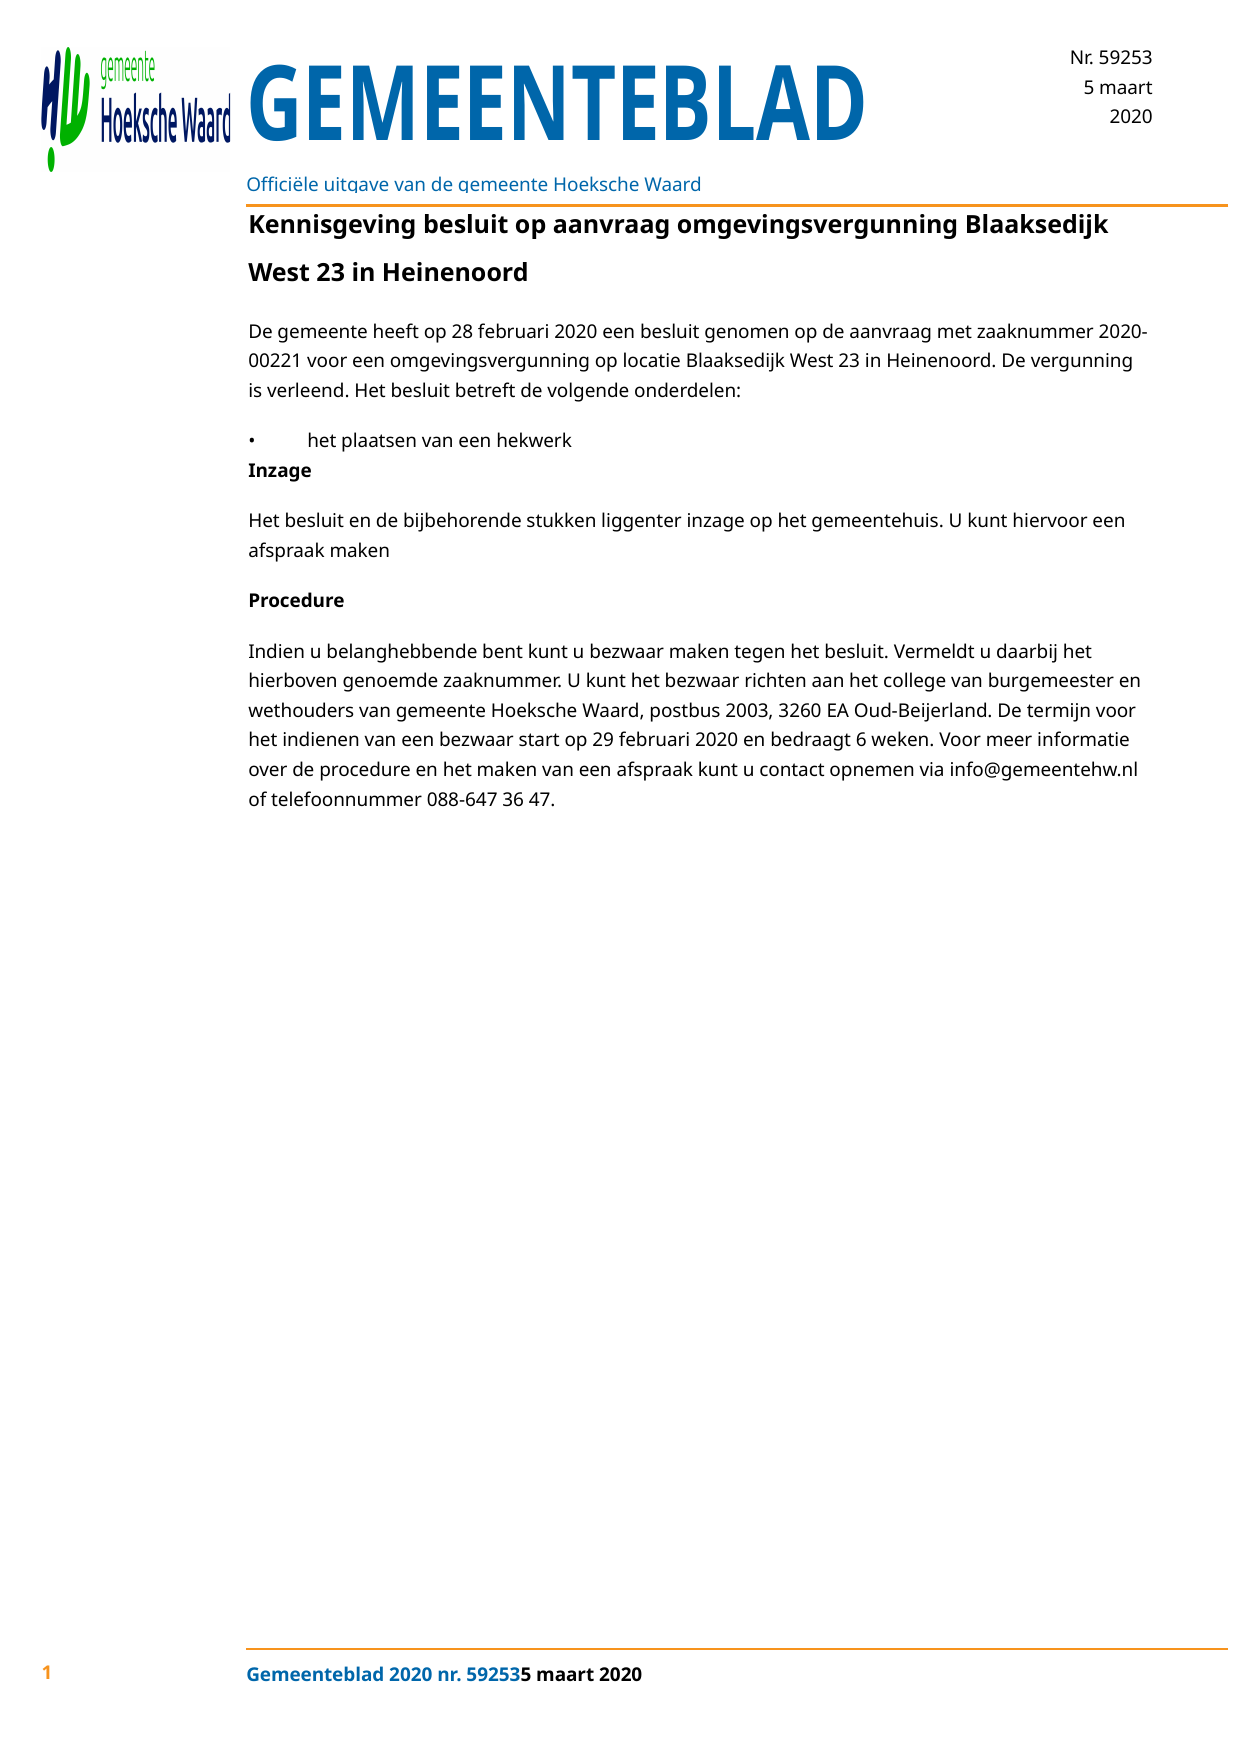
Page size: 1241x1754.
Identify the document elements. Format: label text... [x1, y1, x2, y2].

list het plaatsen van een hekwerk [248, 427, 1152, 453]
picture [41, 47, 231, 172]
text Procedure [248, 587, 1152, 613]
text Indien u belanghebbende bent kunt u bezwaar maken tegen het besluit. Vermeldt u daarbij het hierboven genoemde zaaknummer. U kunt het bezwaar richten aan het college van burgemeester en wethouders van gemeente Hoeksche Waard, postbus 2003, 3260 EA Oud-Beijerland. De termijn voor het indienen van een bezwaar start op 29 februari 2020 en bedraagt 6 weken. Voor meer informatie over de procedure en het maken van een afspraak kunt u contact opnemen via info@gemeentehw.nl of telefoonnummer 088-647 36 47. [248, 638, 1152, 812]
text De gemeente heeft op 28 februari 2020 een besluit genomen op de aanvraag met zaaknummer 2020-00221 voor een omgevingsvergunning op locatie Blaaksedijk West 23 in Heinenoord. De vergunning is verleend. Het besluit betreft de volgende onderdelen: [248, 318, 1152, 403]
text Het besluit en de bijbehorende stukken liggenter inzage op het gemeentehuis. U kunt hiervoor een afspraak maken [248, 507, 1152, 563]
text Kennisgeving besluit op aanvraag omgevingsvergunning Blaaksedijk West 23 in Heinenoord [248, 207, 1152, 288]
text Inzage [248, 457, 1152, 483]
